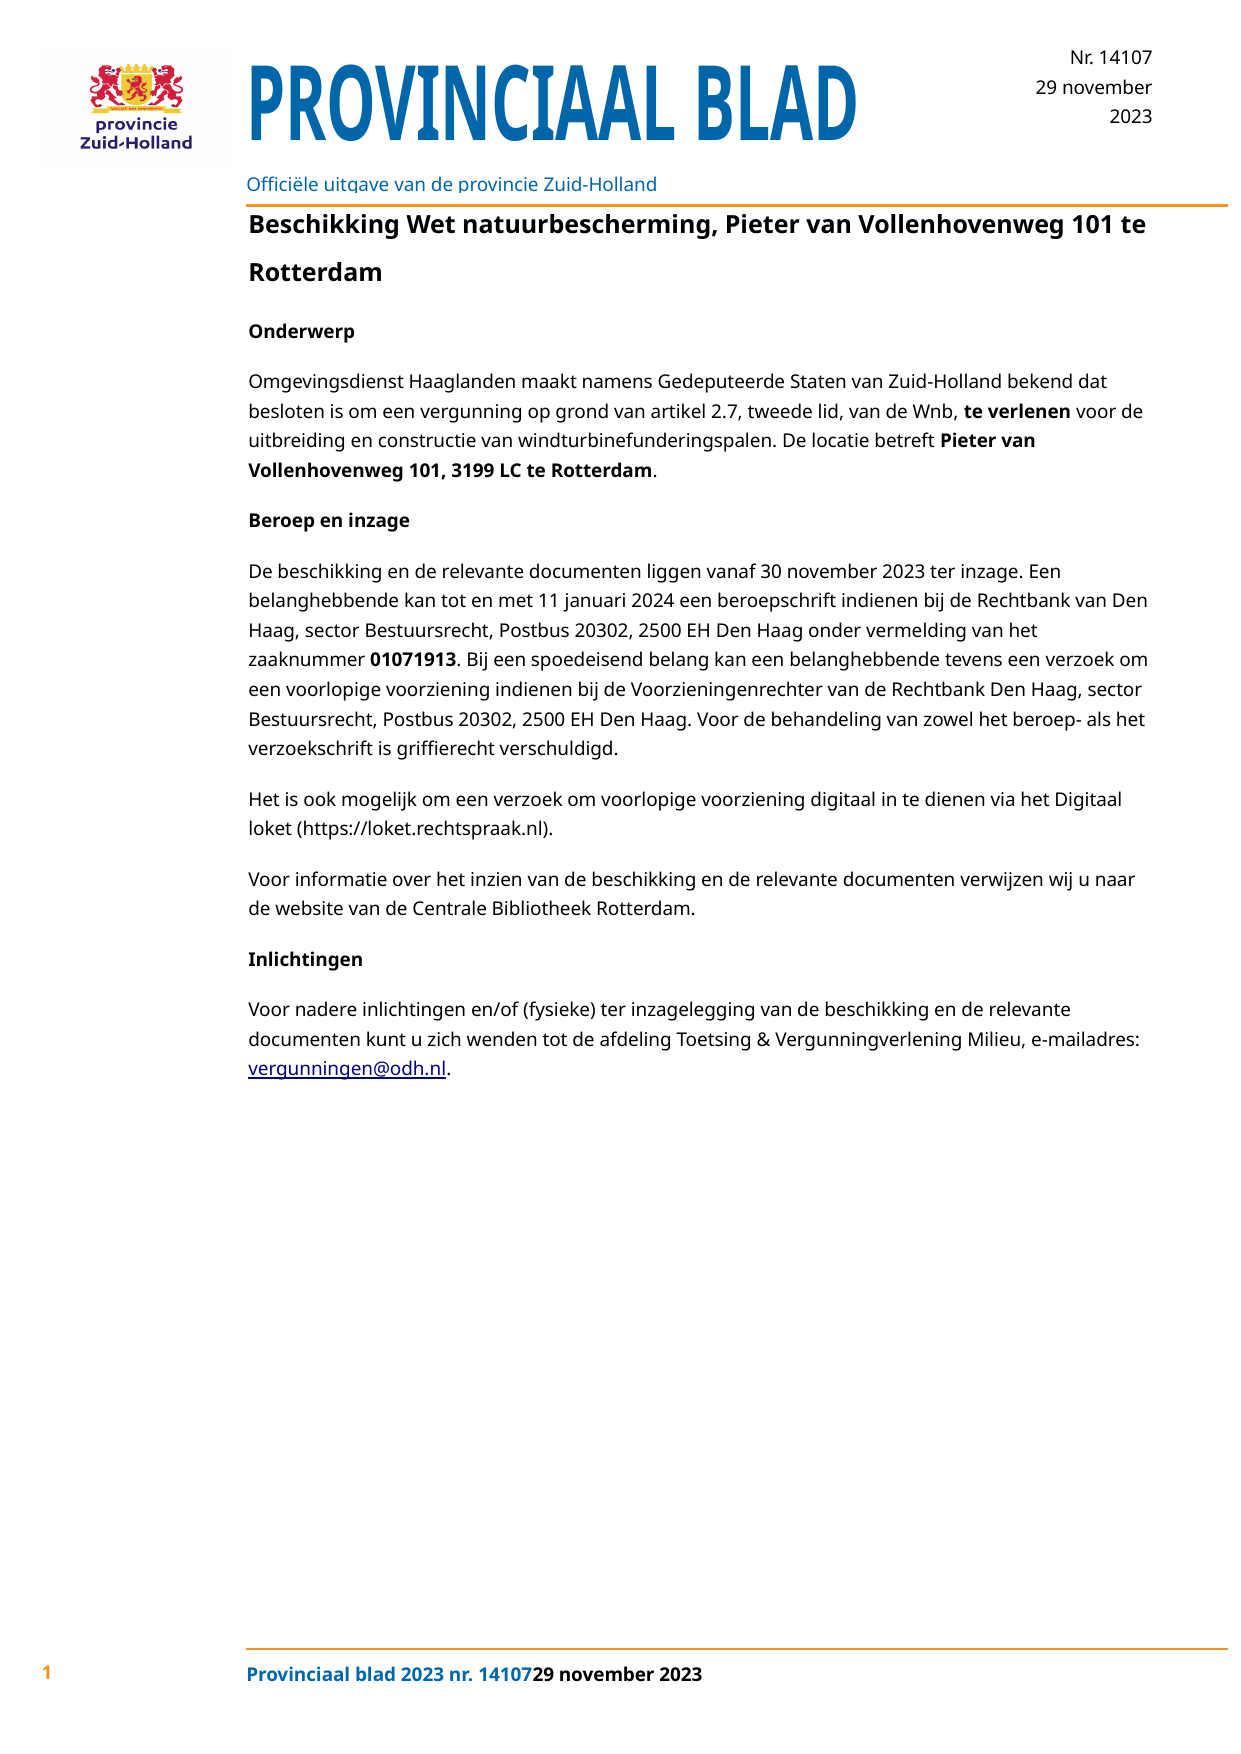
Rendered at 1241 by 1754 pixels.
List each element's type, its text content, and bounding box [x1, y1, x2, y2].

text Onderwerp [248, 318, 1152, 344]
text Beroep en inzage [248, 507, 1152, 533]
text Voor nadere inlichtingen en/of (fysieke) ter inzagelegging van de beschikking en de relevante documenten kunt u zich wenden tot de afdeling Toetsing & Vergunningverlening Milieu, e-mailadres: vergunningen@odh.nl. [248, 996, 1152, 1081]
text Inlichtingen [248, 946, 1152, 972]
text Voor informatie over het inzien van de beschikking en de relevante documenten verwijzen wij u naar de website van de Centrale Bibliotheek Rotterdam. [248, 866, 1152, 921]
text Omgevingsdienst Haaglanden maakt namens Gedeputeerde Staten van Zuid-Holland bekend dat besloten is om een vergunning op grond van artikel 2.7, tweede lid, van de Wnb, te verlenen voor de uitbreiding en constructie van windturbinefunderingspalen. De locatie betreft Pieter van Vollenhovenweg 101, 3199 LC te Rotterdam. [248, 368, 1152, 483]
picture [41, 47, 231, 172]
text Het is ook mogelijk om een verzoek om voorlopige voorziening digitaal in te dienen via het Digitaal loket (https://loket.rechtspraak.nl). [248, 786, 1152, 841]
text Beschikking Wet natuurbescherming, Pieter van Vollenhovenweg 101 te Rotterdam [248, 207, 1152, 288]
text De beschikking en de relevante documenten liggen vanaf 30 november 2023 ter inzage. Een belanghebbende kan tot en met 11 januari 2024 een beroepschrift indienen bij de Rechtbank van Den Haag, sector Bestuursrecht, Postbus 20302, 2500 EH Den Haag onder vermelding van het zaaknummer 01071913. Bij een spoedeisend belang kan een belanghebbende tevens een verzoek om een voorlopige voorziening indienen bij de Voorzieningenrechter van de Rechtbank Den Haag, sector Bestuursrecht, Postbus 20302, 2500 EH Den Haag. Voor de behandeling van zowel het beroep- als het verzoekschrift is griffierecht verschuldigd. [248, 558, 1152, 761]
